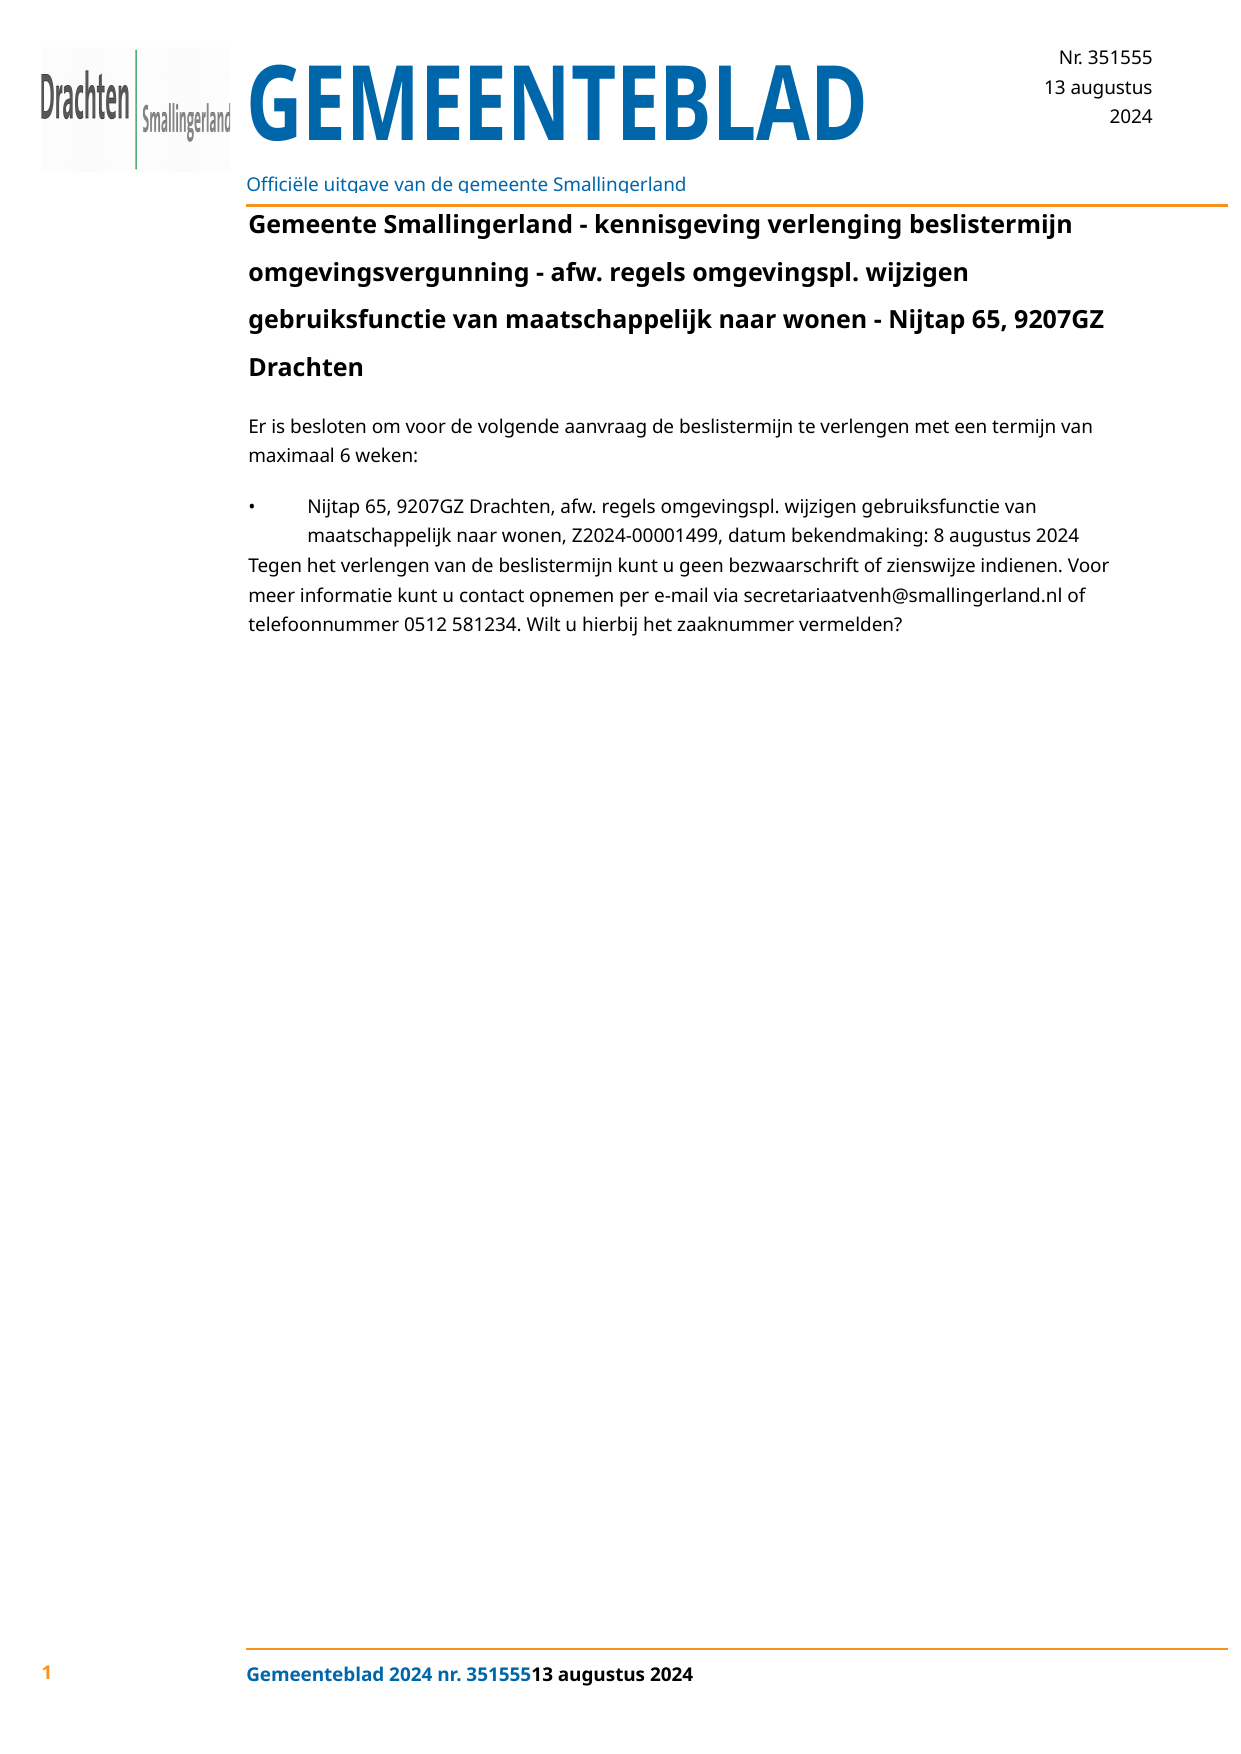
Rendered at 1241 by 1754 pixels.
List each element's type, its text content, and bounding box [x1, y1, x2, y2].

text Er is besloten om voor de volgende aanvraag de beslistermijn te verlengen met een termijn van maximaal 6 weken: [248, 413, 1152, 468]
list Nijtap 65, 9207GZ Drachten, afw. regels omgevingspl. wijzigen gebruiksfunctie van maatschappelijk naar wonen, Z2024-00001499, datum bekendmaking: 8 augustus 2024 [248, 493, 1152, 548]
text Tegen het verlengen van de beslistermijn kunt u geen bezwaarschrift of zienswijze indienen. Voor meer informatie kunt u contact opnemen per e-mail via secretariaatvenh@smallingerland.nl of telefoonnummer 0512 581234. Wilt u hierbij het zaaknummer vermelden? [248, 552, 1152, 637]
picture [41, 47, 231, 172]
text Gemeente Smallingerland - kennisgeving verlenging beslistermijn omgevingsvergunning - afw. regels omgevingspl. wijzigen gebruiksfunctie van maatschappelijk naar wonen - Nijtap 65, 9207GZ Drachten [248, 207, 1152, 384]
